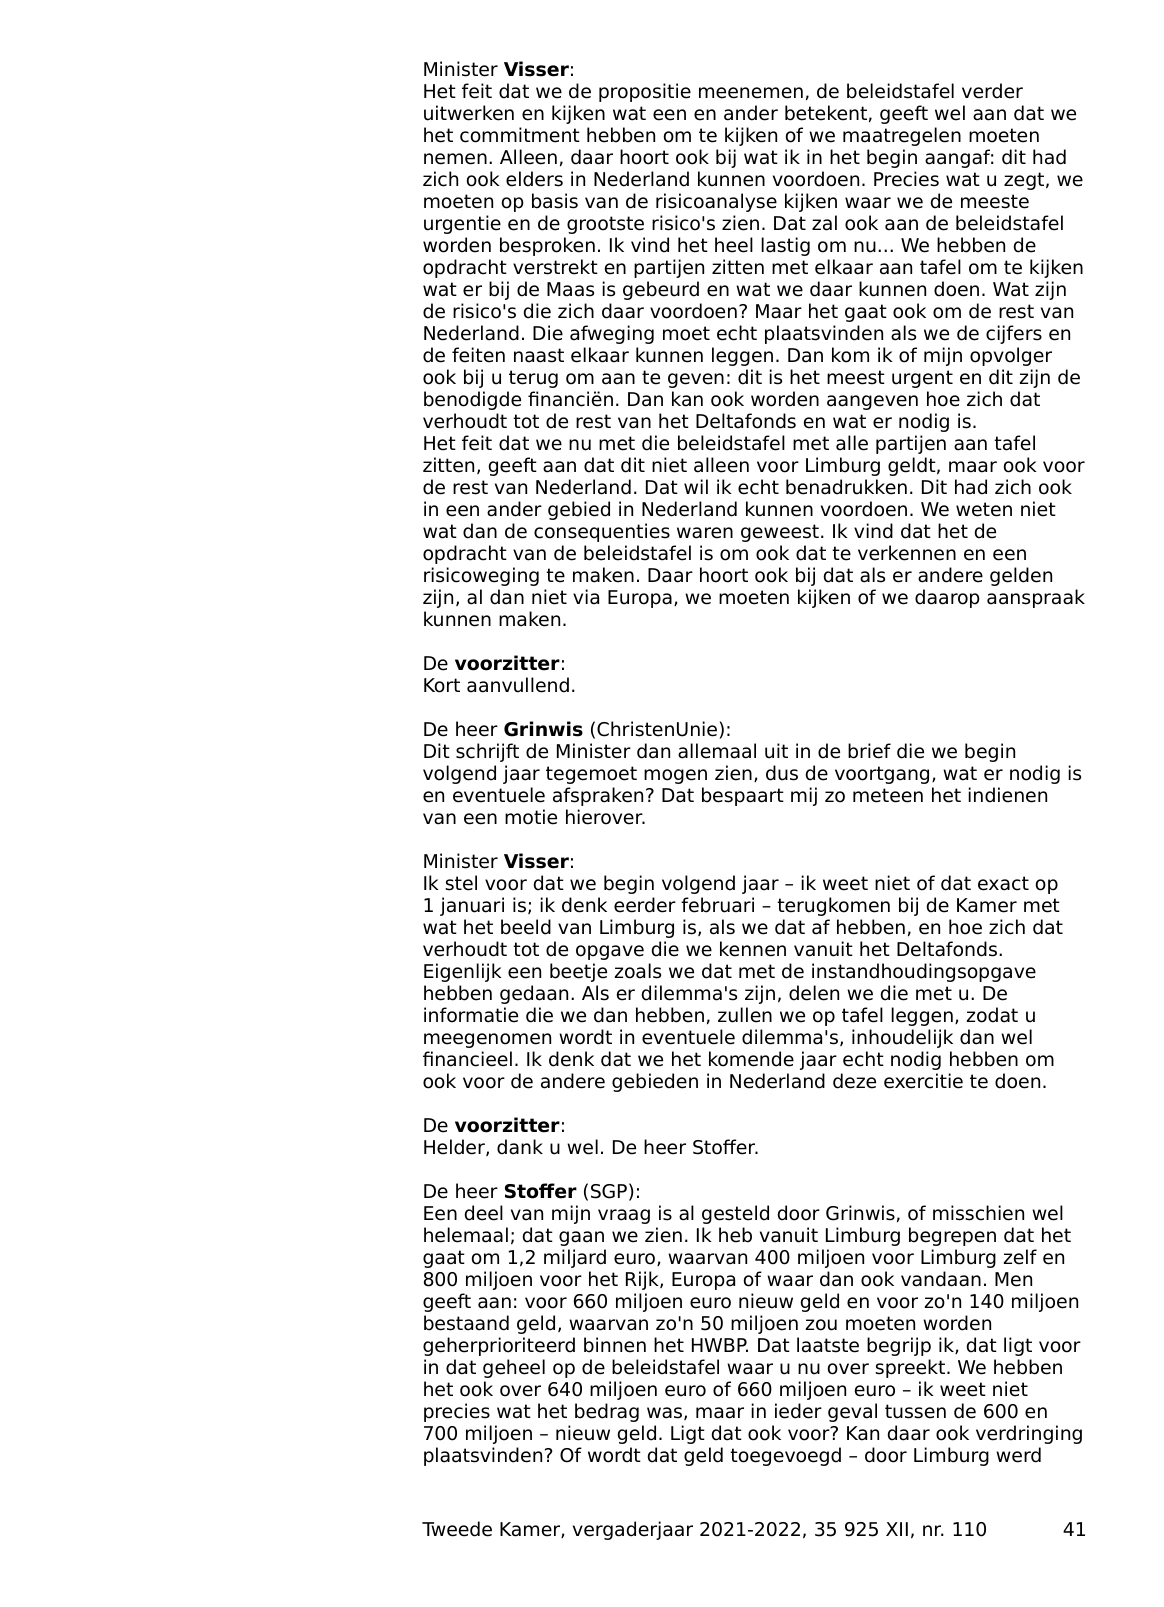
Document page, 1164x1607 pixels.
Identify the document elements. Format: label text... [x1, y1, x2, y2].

text Dit schrijft de Minister dan allemaal uit in de brief die we begin volgend jaar tegemoet mogen zien, dus de voortgang, wat er nodig is en eventuele afspraken? Dat bespaart mij zo meteen het indienen van een motie hierover. [422, 741, 1087, 829]
text De voorzitter: [422, 653, 1087, 675]
text De heer Grinwis (ChristenUnie): [422, 719, 1087, 741]
text Minister Visser: [422, 851, 1087, 873]
text Minister Visser: [422, 59, 1087, 81]
text Het feit dat we de propositie meenemen, de beleidstafel verder uitwerken en kijken wat een en ander betekent, geeft wel aan dat we het commitment hebben om te kijken of we maatregelen moeten nemen. Alleen, daar hoort ook bij wat ik in het begin aangaf: dit had zich ook elders in Nederland kunnen voordoen. Precies wat u zegt, we moeten op basis van de risicoanalyse kijken waar we de meeste urgentie en de grootste risico's zien. Dat zal ook aan de beleidstafel worden besproken. Ik vind het heel lastig om nu... We hebben de opdracht verstrekt en partijen zitten met elkaar aan tafel om te kijken wat er bij de Maas is gebeurd en wat we daar kunnen doen. Wat zijn de risico's die zich daar voordoen? Maar het gaat ook om de rest van Nederland. Die afweging moet echt plaatsvinden als we de cijfers en de feiten naast elkaar kunnen leggen. Dan kom ik of mijn opvolger ook bij u terug om aan te geven: dit is het meest urgent en dit zijn de benodigde financiën. Dan kan ook worden aangeven hoe zich dat verhoudt tot de rest van het Deltafonds en wat er nodig is. [422, 81, 1087, 433]
text De voorzitter: [422, 1115, 1087, 1137]
text Helder, dank u wel. De heer Stoffer. [422, 1137, 1087, 1159]
text Ik stel voor dat we begin volgend jaar – ik weet niet of dat exact op 1 januari is; ik denk eerder februari – terugkomen bij de Kamer met wat het beeld van Limburg is, als we dat af hebben, en hoe zich dat verhoudt tot de opgave die we kennen vanuit het Deltafonds. Eigenlijk een beetje zoals we dat met de instandhoudingsopgave hebben gedaan. Als er dilemma's zijn, delen we die met u. De informatie die we dan hebben, zullen we op tafel leggen, zodat u meegenomen wordt in eventuele dilemma's, inhoudelijk dan wel financieel. Ik denk dat we het komende jaar echt nodig hebben om ook voor de andere gebieden in Nederland deze exercitie te doen. [422, 873, 1087, 1093]
text De heer Stoffer (SGP): [422, 1181, 1087, 1203]
text Het feit dat we nu met die beleidstafel met alle partijen aan tafel zitten, geeft aan dat dit niet alleen voor Limburg geldt, maar ook voor de rest van Nederland. Dat wil ik echt benadrukken. Dit had zich ook in een ander gebied in Nederland kunnen voordoen. We weten niet wat dan de consequenties waren geweest. Ik vind dat het de opdracht van de beleidstafel is om ook dat te verkennen en een risicoweging te maken. Daar hoort ook bij dat als er andere gelden zijn, al dan niet via Europa, we moeten kijken of we daarop aanspraak kunnen maken. [422, 433, 1087, 631]
text Een deel van mijn vraag is al gesteld door Grinwis, of misschien wel helemaal; dat gaan we zien. Ik heb vanuit Limburg begrepen dat het gaat om 1,2 miljard euro, waarvan 400 miljoen voor Limburg zelf en 800 miljoen voor het Rijk, Europa of waar dan ook vandaan. Men geeft aan: voor 660 miljoen euro nieuw geld en voor zo'n 140 miljoen bestaand geld, waarvan zo'n 50 miljoen zou moeten worden geherprioriteerd binnen het HWBP. Dat laatste begrijp ik, dat ligt voor in dat geheel op de beleidstafel waar u nu over spreekt. We hebben het ook over 640 miljoen euro of 660 miljoen euro – ik weet niet precies wat het bedrag was, maar in ieder geval tussen de 600 en 700 miljoen – nieuw geld. Ligt dat ook voor? Kan daar ook verdringing plaatsvinden? Of wordt dat geld toegevoegd – door Limburg werd [422, 1203, 1087, 1467]
text Kort aanvullend. [422, 675, 1087, 697]
